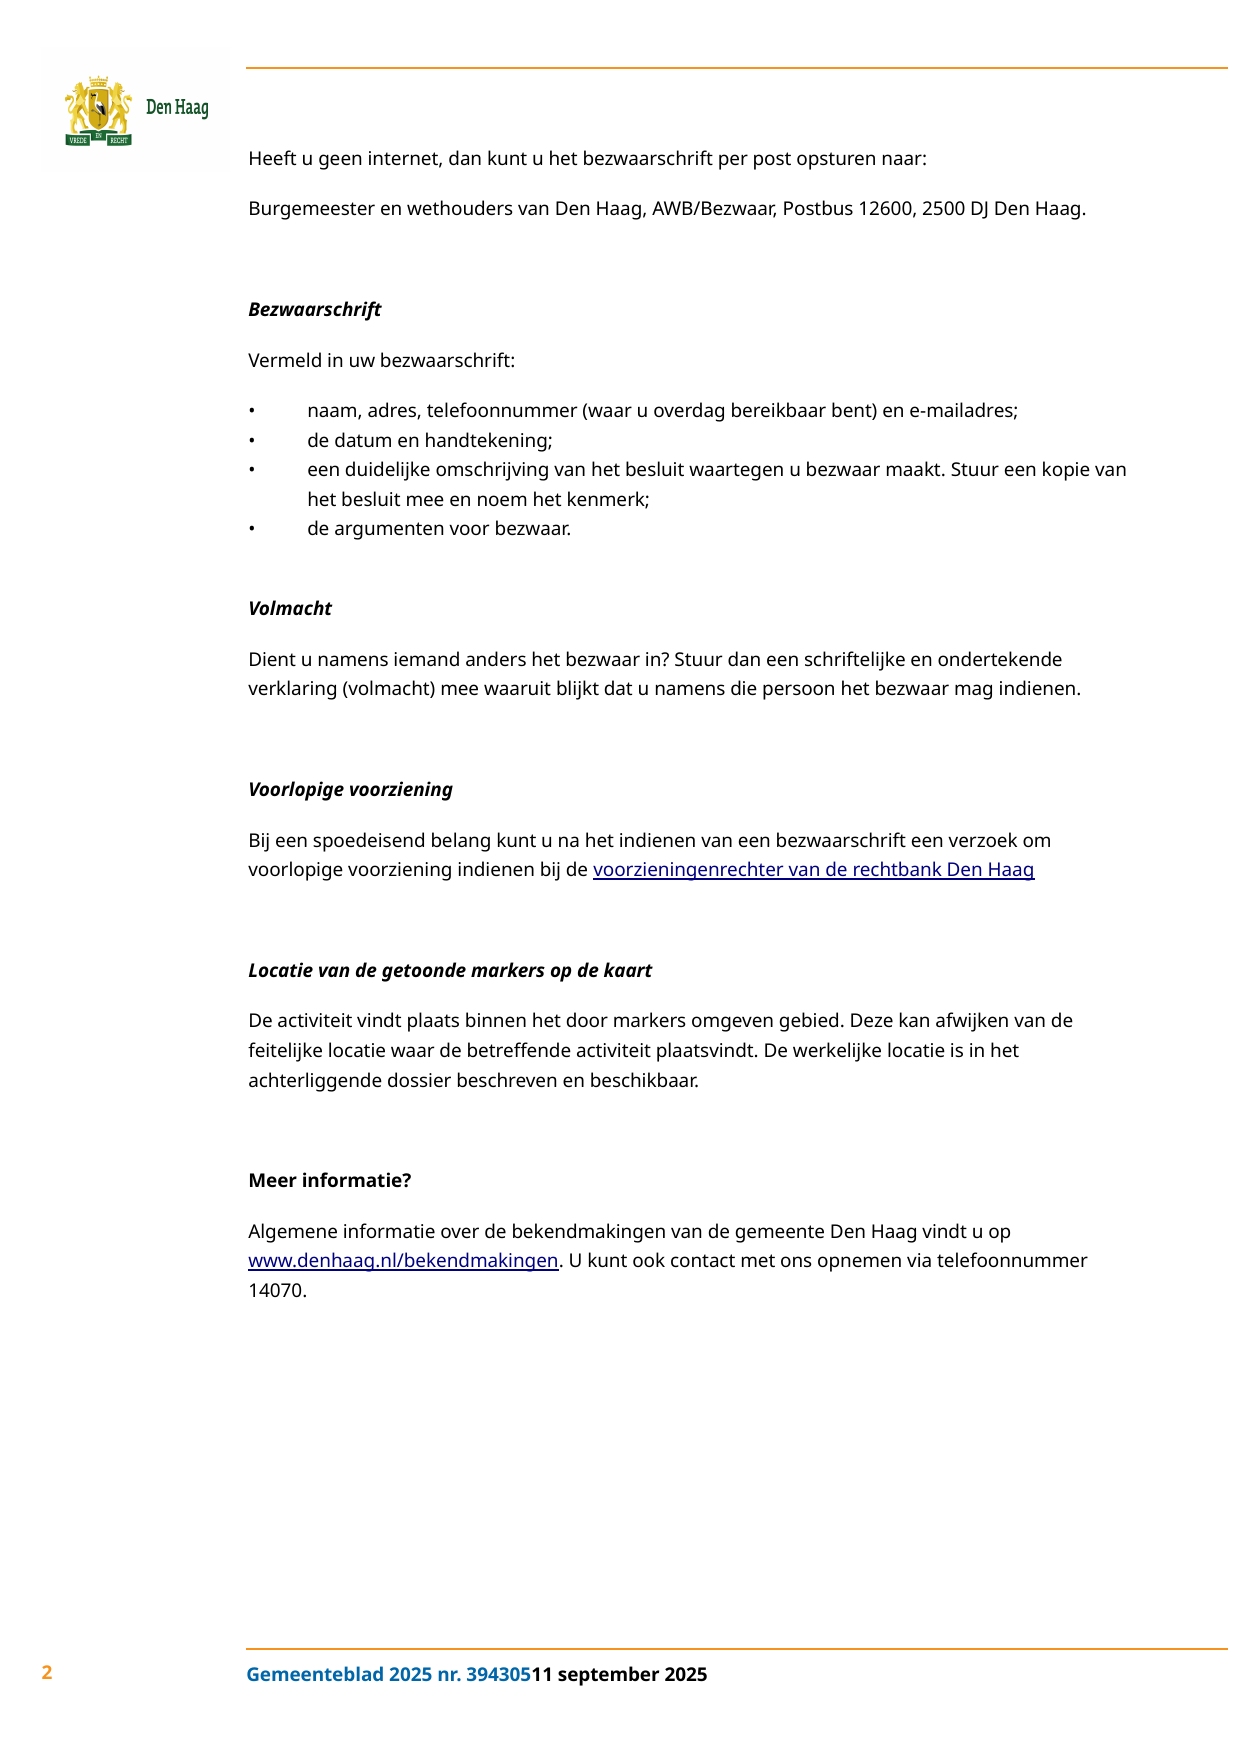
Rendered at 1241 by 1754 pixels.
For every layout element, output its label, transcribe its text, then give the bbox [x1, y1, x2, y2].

text Bezwaarschrift [248, 296, 1152, 322]
text Voorlopige voorziening [248, 776, 1152, 802]
text Algemene informatie over de bekendmakingen van de gemeente Den Haag vindt u op www.denhaag.nl/bekendmakingen. U kunt ook contact met ons opnemen via telefoonnummer 14070. [248, 1218, 1152, 1303]
text Burgemeester en wethouders van Den Haag, AWB/Bezwaar, Postbus 12600, 2500 DJ Den Haag. [248, 196, 1152, 221]
text Locatie van de getoonde markers op de kaart [248, 957, 1152, 983]
text Volmacht [248, 596, 1152, 621]
list de datum en handtekening; [248, 427, 1152, 453]
list een duidelijke omschrijving van het besluit waartegen u bezwaar maakt. Stuur een kopie van het besluit mee en noem het kenmerk; [248, 456, 1152, 512]
text Vermeld in uw bezwaarschrift: [248, 347, 1152, 373]
text Dient u namens iemand anders het bezwaar in? Stuur dan een schriftelijke en ondertekende verklaring (volmacht) mee waaruit blijkt dat u namens die persoon het bezwaar mag indienen. [248, 646, 1152, 701]
picture [41, 47, 231, 172]
text De activiteit vindt plaats binnen het door markers omgeven gebied. Deze kan afwijken van de feitelijke locatie waar de betreffende activiteit plaatsvindt. De werkelijke locatie is in het achterliggende dossier beschreven en beschikbaar. [248, 1008, 1152, 1093]
text Bij een spoedeisend belang kunt u na het indienen van een bezwaarschrift een verzoek om voorlopige voorziening indienen bij de voorzieningenrechter van de rechtbank Den Haag [248, 827, 1152, 882]
text Meer informatie? [248, 1168, 1152, 1193]
text Heeft u geen internet, dan kunt u het bezwaarschrift per post opsturen naar: [248, 145, 1152, 171]
list naam, adres, telefoonnummer (waar u overdag bereikbaar bent) en e-mailadres; [248, 397, 1152, 423]
list de argumenten voor bezwaar. [248, 516, 1152, 541]
